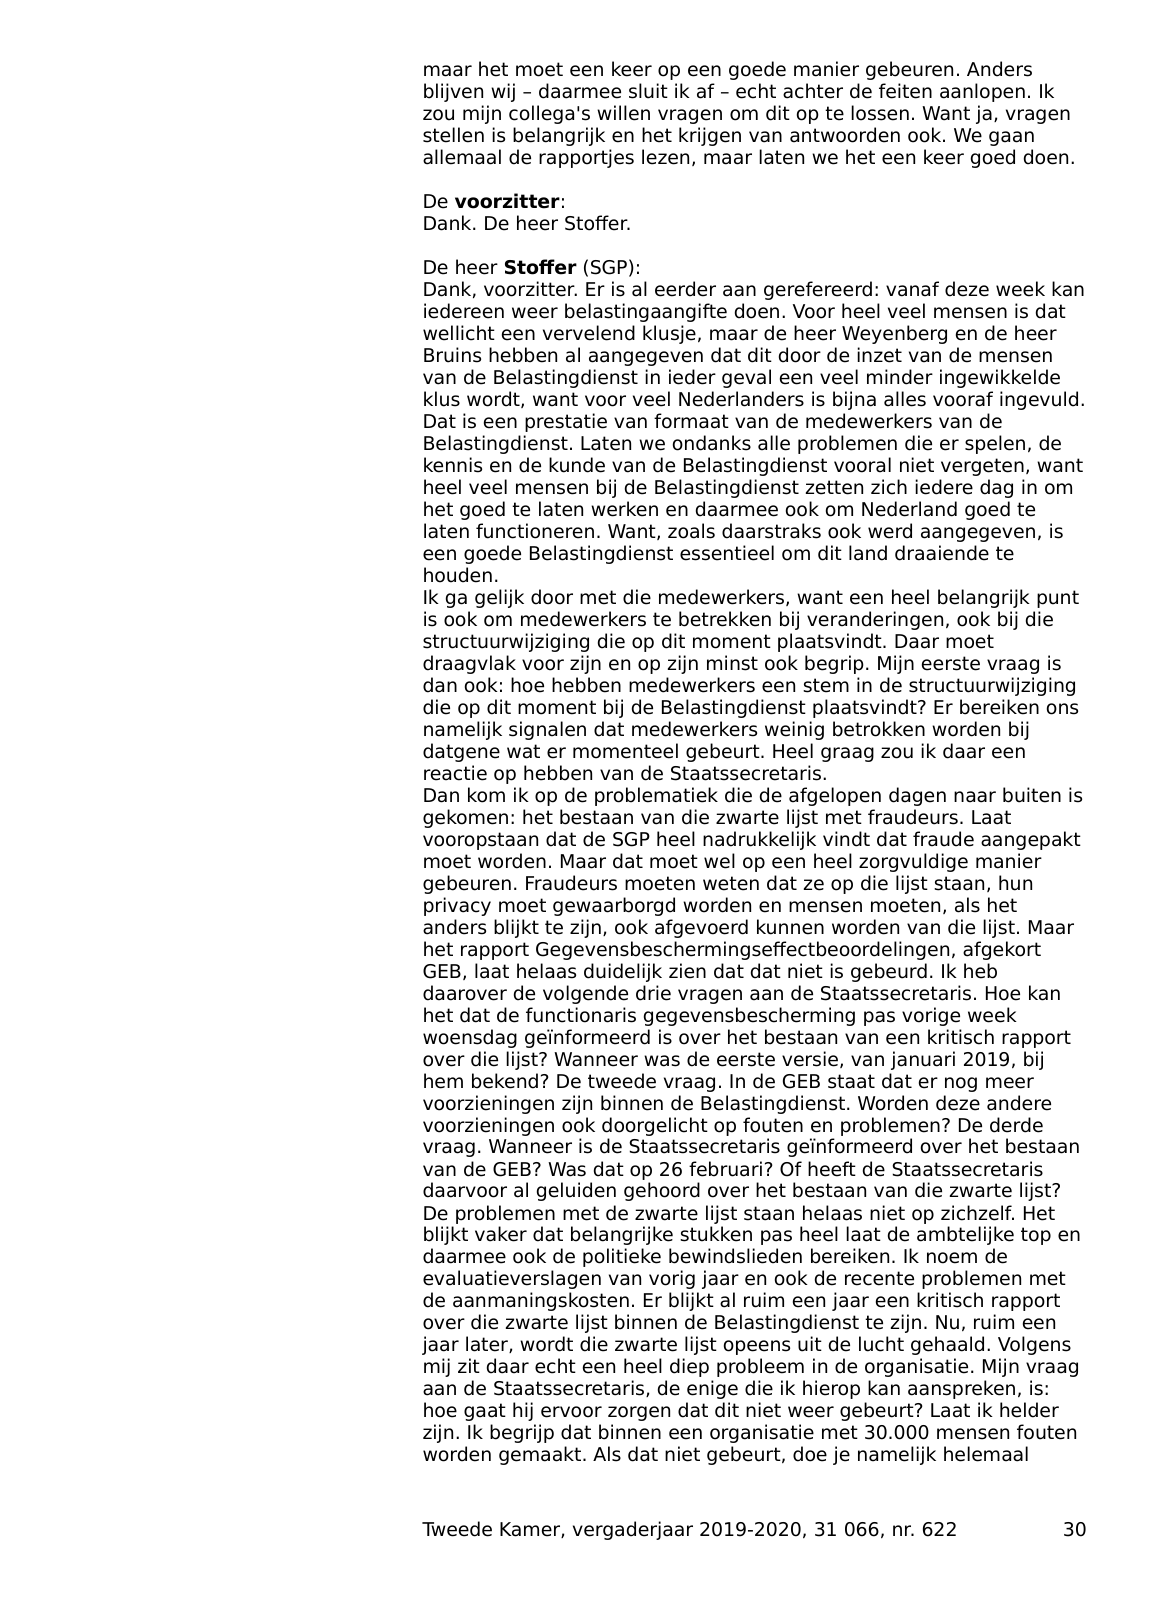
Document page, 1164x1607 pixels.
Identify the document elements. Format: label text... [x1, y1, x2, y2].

text Dank, voorzitter. Er is al eerder aan gerefereerd: vanaf deze week kan iedereen weer belastingaangifte doen. Voor heel veel mensen is dat wellicht een vervelend klusje, maar de heer Weyenberg en de heer Bruins hebben al aangegeven dat dit door de inzet van de mensen van de Belastingdienst in ieder geval een veel minder ingewikkelde klus wordt, want voor veel Nederlanders is bijna alles vooraf ingevuld. Dat is een prestatie van formaat van de medewerkers van de Belastingdienst. Laten we ondanks alle problemen die er spelen, de kennis en de kunde van de Belastingdienst vooral niet vergeten, want heel veel mensen bij de Belastingdienst zetten zich iedere dag in om het goed te laten werken en daarmee ook om Nederland goed te laten functioneren. Want, zoals daarstraks ook werd aangegeven, is een goede Belastingdienst essentieel om dit land draaiende te houden. [422, 279, 1087, 587]
text De heer Stoffer (SGP): [422, 257, 1087, 279]
text Dank. De heer Stoffer. [422, 213, 1087, 235]
text Dan kom ik op de problematiek die de afgelopen dagen naar buiten is gekomen: het bestaan van die zwarte lijst met fraudeurs. Laat vooropstaan dat de SGP heel nadrukkelijk vindt dat fraude aangepakt moet worden. Maar dat moet wel op een heel zorgvuldige manier gebeuren. Fraudeurs moeten weten dat ze op die lijst staan, hun privacy moet gewaarborgd worden en mensen moeten, als het anders blijkt te zijn, ook afgevoerd kunnen worden van die lijst. Maar het rapport Gegevensbeschermingseffectbeoordelingen, afgekort GEB, laat helaas duidelijk zien dat dat niet is gebeurd. Ik heb daarover de volgende drie vragen aan de Staatssecretaris. Hoe kan het dat de functionaris gegevensbescherming pas vorige week woensdag geïnformeerd is over het bestaan van een kritisch rapport over die lijst? Wanneer was de eerste versie, van januari 2019, bij hem bekend? De tweede vraag. In de GEB staat dat er nog meer voorzieningen zijn binnen de Belastingdienst. Worden deze andere voorzieningen ook doorgelicht op fouten en problemen? De derde vraag. Wanneer is de Staatssecretaris geïnformeerd over het bestaan van de GEB? Was dat op 26 februari? Of heeft de Staatssecretaris daarvoor al geluiden gehoord over het bestaan van die zwarte lijst? [422, 785, 1087, 1202]
text maar het moet een keer op een goede manier gebeuren. Anders blijven wij – daarmee sluit ik af – echt achter de feiten aanlopen. Ik zou mijn collega's willen vragen om dit op te lossen. Want ja, vragen stellen is belangrijk en het krijgen van antwoorden ook. We gaan allemaal de rapportjes lezen, maar laten we het een keer goed doen. [422, 59, 1087, 169]
text De voorzitter: [422, 191, 1087, 213]
text De problemen met de zwarte lijst staan helaas niet op zichzelf. Het blijkt vaker dat belangrijke stukken pas heel laat de ambtelijke top en daarmee ook de politieke bewindslieden bereiken. Ik noem de evaluatieverslagen van vorig jaar en ook de recente problemen met de aanmaningskosten. Er blijkt al ruim een jaar een kritisch rapport over die zwarte lijst binnen de Belastingdienst te zijn. Nu, ruim een jaar later, wordt die zwarte lijst opeens uit de lucht gehaald. Volgens mij zit daar echt een heel diep probleem in de organisatie. Mijn vraag aan de Staatssecretaris, de enige die ik hierop kan aanspreken, is: hoe gaat hij ervoor zorgen dat dit niet weer gebeurt? Laat ik helder zijn. Ik begrijp dat binnen een organisatie met 30.000 mensen fouten worden gemaakt. Als dat niet gebeurt, doe je namelijk helemaal [422, 1202, 1087, 1466]
text Ik ga gelijk door met die medewerkers, want een heel belangrijk punt is ook om medewerkers te betrekken bij veranderingen, ook bij die structuurwijziging die op dit moment plaatsvindt. Daar moet draagvlak voor zijn en op zijn minst ook begrip. Mijn eerste vraag is dan ook: hoe hebben medewerkers een stem in de structuurwijziging die op dit moment bij de Belastingdienst plaatsvindt? Er bereiken ons namelijk signalen dat medewerkers weinig betrokken worden bij datgene wat er momenteel gebeurt. Heel graag zou ik daar een reactie op hebben van de Staatssecretaris. [422, 587, 1087, 785]
